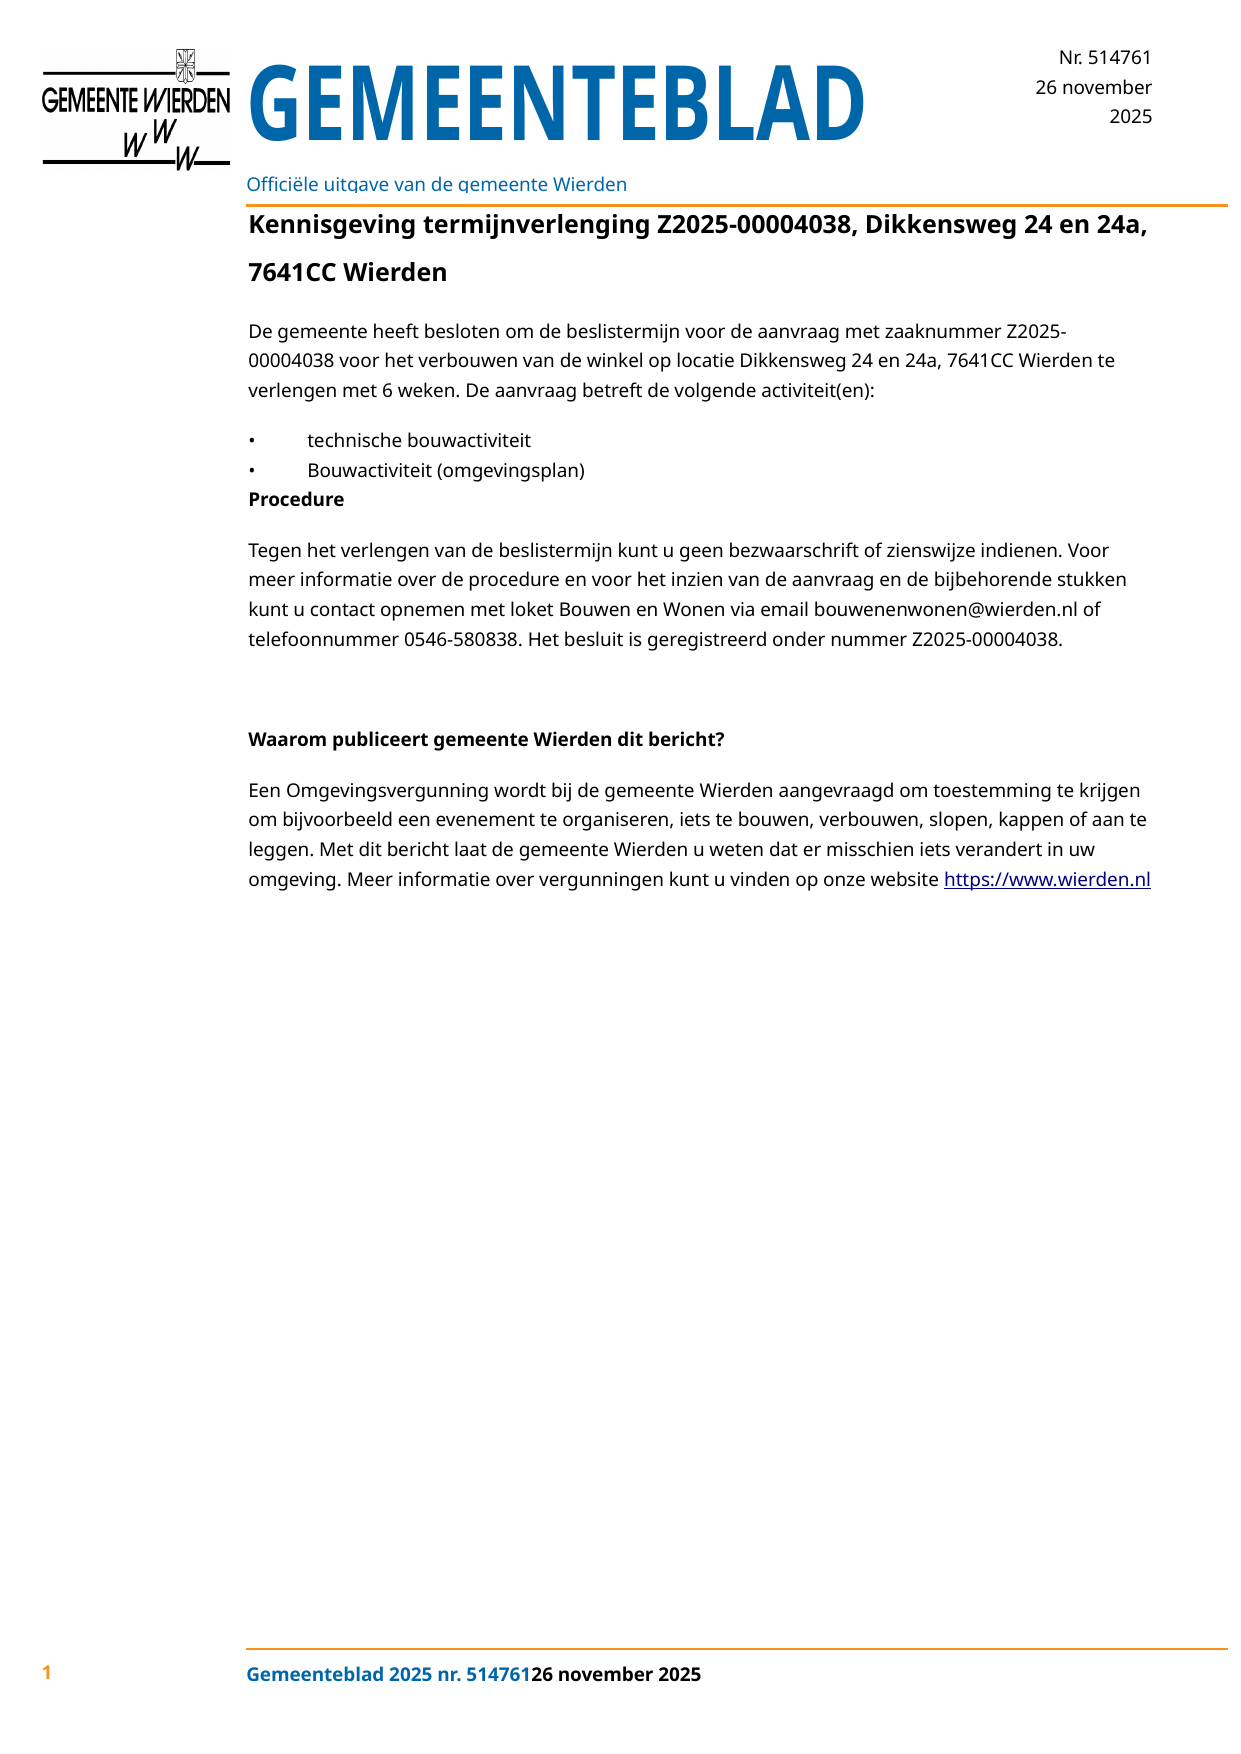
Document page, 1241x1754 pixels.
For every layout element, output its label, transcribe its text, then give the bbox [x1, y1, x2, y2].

text Tegen het verlengen van de beslistermijn kunt u geen bezwaarschrift of zienswijze indienen. Voor meer informatie over de procedure en voor het inzien van de aanvraag en de bijbehorende stukken kunt u contact opnemen met loket Bouwen en Wonen via email bouwenenwonen@wierden.nl of telefoonnummer 0546-580838. Het besluit is geregistreerd onder nummer Z2025-00004038. [248, 537, 1152, 652]
text Een Omgevingsvergunning wordt bij de gemeente Wierden aangevraagd om toestemming te krijgen om bijvoorbeeld een evenement te organiseren, iets te bouwen, verbouwen, slopen, kappen of aan te leggen. Met dit bericht laat de gemeente Wierden u weten dat er misschien iets verandert in uw omgeving. Meer informatie over vergunningen kunt u vinden op onze website https://www.wierden.nl [248, 777, 1152, 892]
text Kennisgeving termijnverlenging Z2025-00004038, Dikkensweg 24 en 24a, 7641CC Wierden [248, 207, 1152, 288]
text Procedure [248, 487, 1152, 512]
picture [41, 47, 231, 172]
list Bouwactiviteit (omgevingsplan) [248, 457, 1152, 483]
text Waarom publiceert gemeente Wierden dit bericht? [248, 727, 1152, 752]
text De gemeente heeft besloten om de beslistermijn voor de aanvraag met zaaknummer Z2025-00004038 voor het verbouwen van de winkel op locatie Dikkensweg 24 en 24a, 7641CC Wierden te verlengen met 6 weken. De aanvraag betreft de volgende activiteit(en): [248, 318, 1152, 403]
list technische bouwactiviteit [248, 427, 1152, 453]
